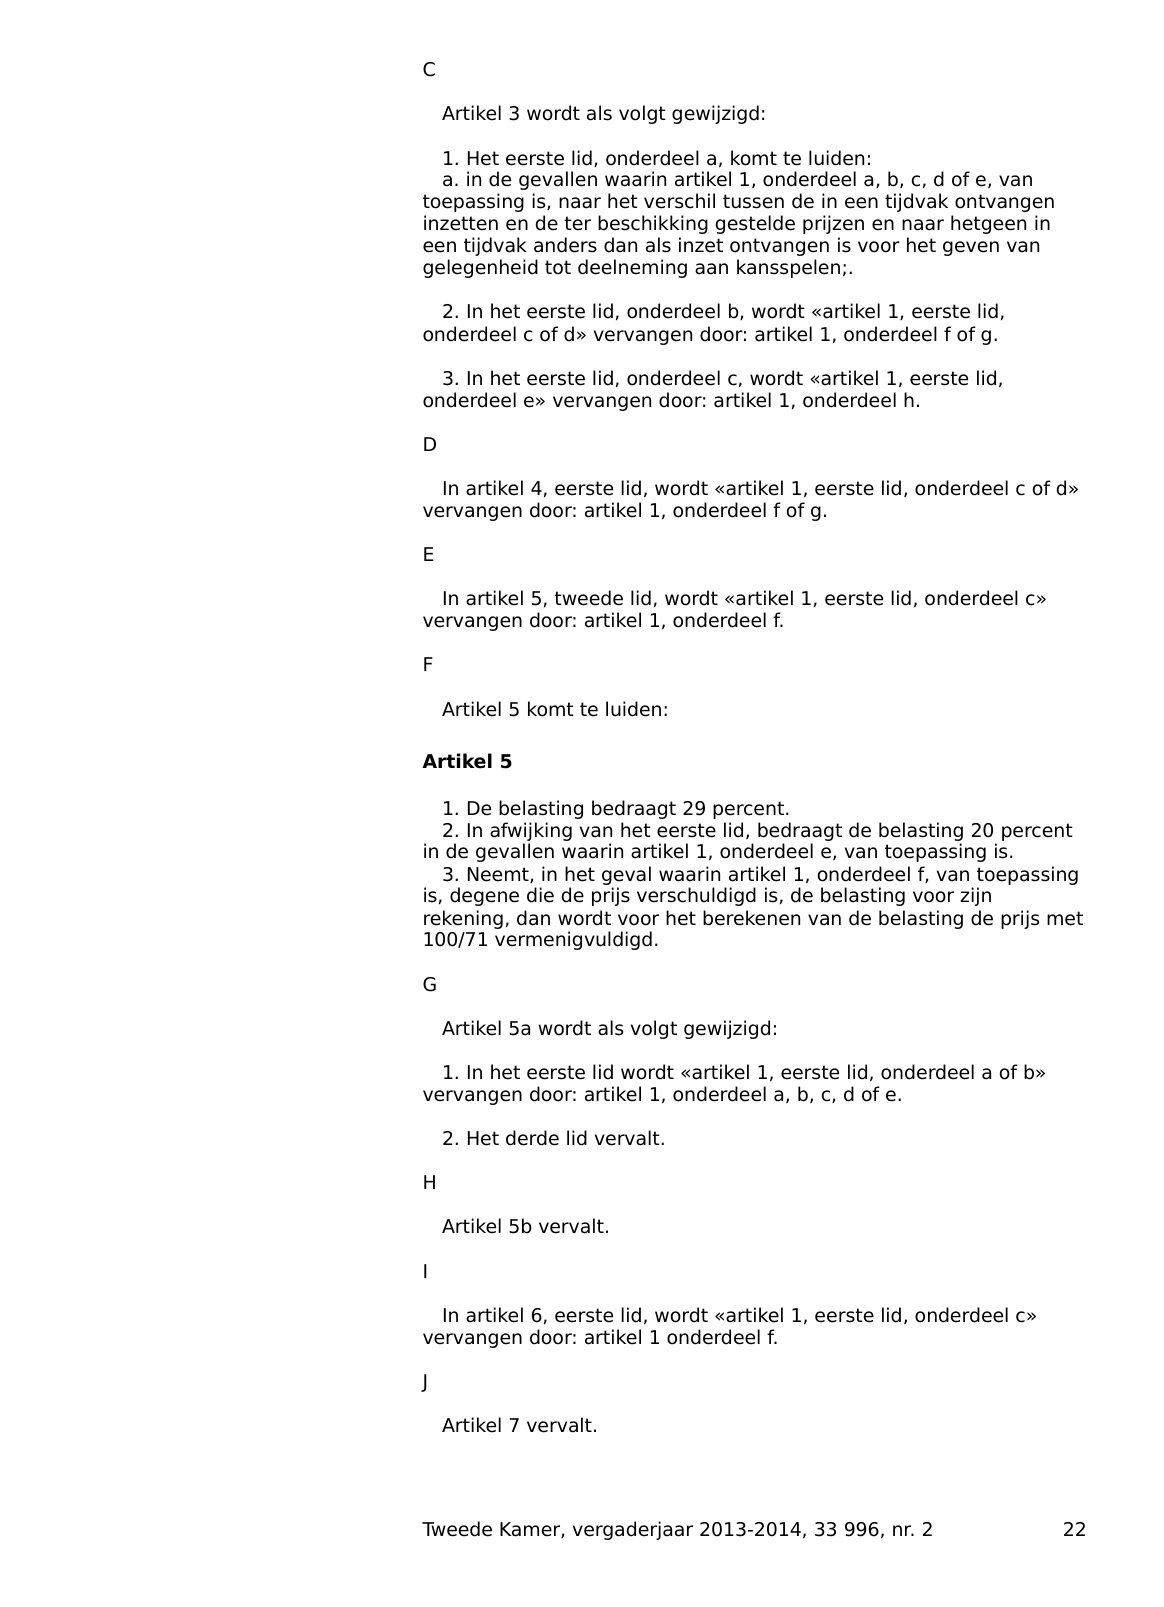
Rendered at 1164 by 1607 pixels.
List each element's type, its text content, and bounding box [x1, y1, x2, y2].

text 2. In het eerste lid, onderdeel b, wordt «artikel 1, eerste lid, onderdeel c of d» vervangen door: artikel 1, onderdeel f of g. [422, 301, 1087, 345]
text G [422, 973, 1087, 996]
text Artikel 5a wordt als volgt gewijzigd: [422, 1018, 1087, 1040]
text Artikel 5 komt te luiden: [422, 698, 1087, 721]
text In artikel 5, tweede lid, wordt «artikel 1, eerste lid, onderdeel c» vervangen door: artikel 1, onderdeel f. [422, 588, 1087, 632]
text E [422, 544, 1087, 566]
text D [422, 434, 1087, 456]
text a. in de gevallen waarin artikel 1, onderdeel a, b, c, d of e, van toepassing is, naar het verschil tussen de in een tijdvak ontvangen inzetten en de ter beschikking gestelde prijzen en naar hetgeen in een tijdvak anders dan als inzet ontvangen is voor het geven van gelegenheid tot deelneming aan kansspelen;. [422, 169, 1087, 279]
text Artikel 7 vervalt. [422, 1415, 1087, 1437]
text J [422, 1371, 1087, 1393]
text 2. In afwijking van het eerste lid, bedraagt de belasting 20 percent in de gevallen waarin artikel 1, onderdeel e, van toepassing is. [422, 819, 1087, 863]
text 3. In het eerste lid, onderdeel c, wordt «artikel 1, eerste lid, onderdeel e» vervangen door: artikel 1, onderdeel h. [422, 368, 1087, 412]
text 2. Het derde lid vervalt. [422, 1128, 1087, 1150]
text 1. In het eerste lid wordt «artikel 1, eerste lid, onderdeel a of b» vervangen door: artikel 1, onderdeel a, b, c, d of e. [422, 1062, 1087, 1106]
text F [422, 654, 1087, 676]
text Artikel 3 wordt als volgt gewijzigd: [422, 103, 1087, 125]
text In artikel 6, eerste lid, wordt «artikel 1, eerste lid, onderdeel c» vervangen door: artikel 1 onderdeel f. [422, 1305, 1087, 1349]
text 3. Neemt, in het geval waarin artikel 1, onderdeel f, van toepassing is, degene die de prijs verschuldigd is, de belasting voor zijn rekening, dan wordt voor het berekenen van de belasting de prijs met 100/71 vermenigvuldigd. [422, 863, 1087, 951]
text I [422, 1261, 1087, 1282]
text 1. Het eerste lid, onderdeel a, komt te luiden: [422, 147, 1087, 169]
text Artikel 5b vervalt. [422, 1216, 1087, 1238]
text 1. De belasting bedraagt 29 percent. [422, 797, 1087, 819]
text H [422, 1172, 1087, 1194]
subtitle Artikel 5 [422, 751, 1087, 772]
text In artikel 4, eerste lid, wordt «artikel 1, eerste lid, onderdeel c of d» vervangen door: artikel 1, onderdeel f of g. [422, 478, 1087, 522]
text C [422, 59, 1087, 81]
